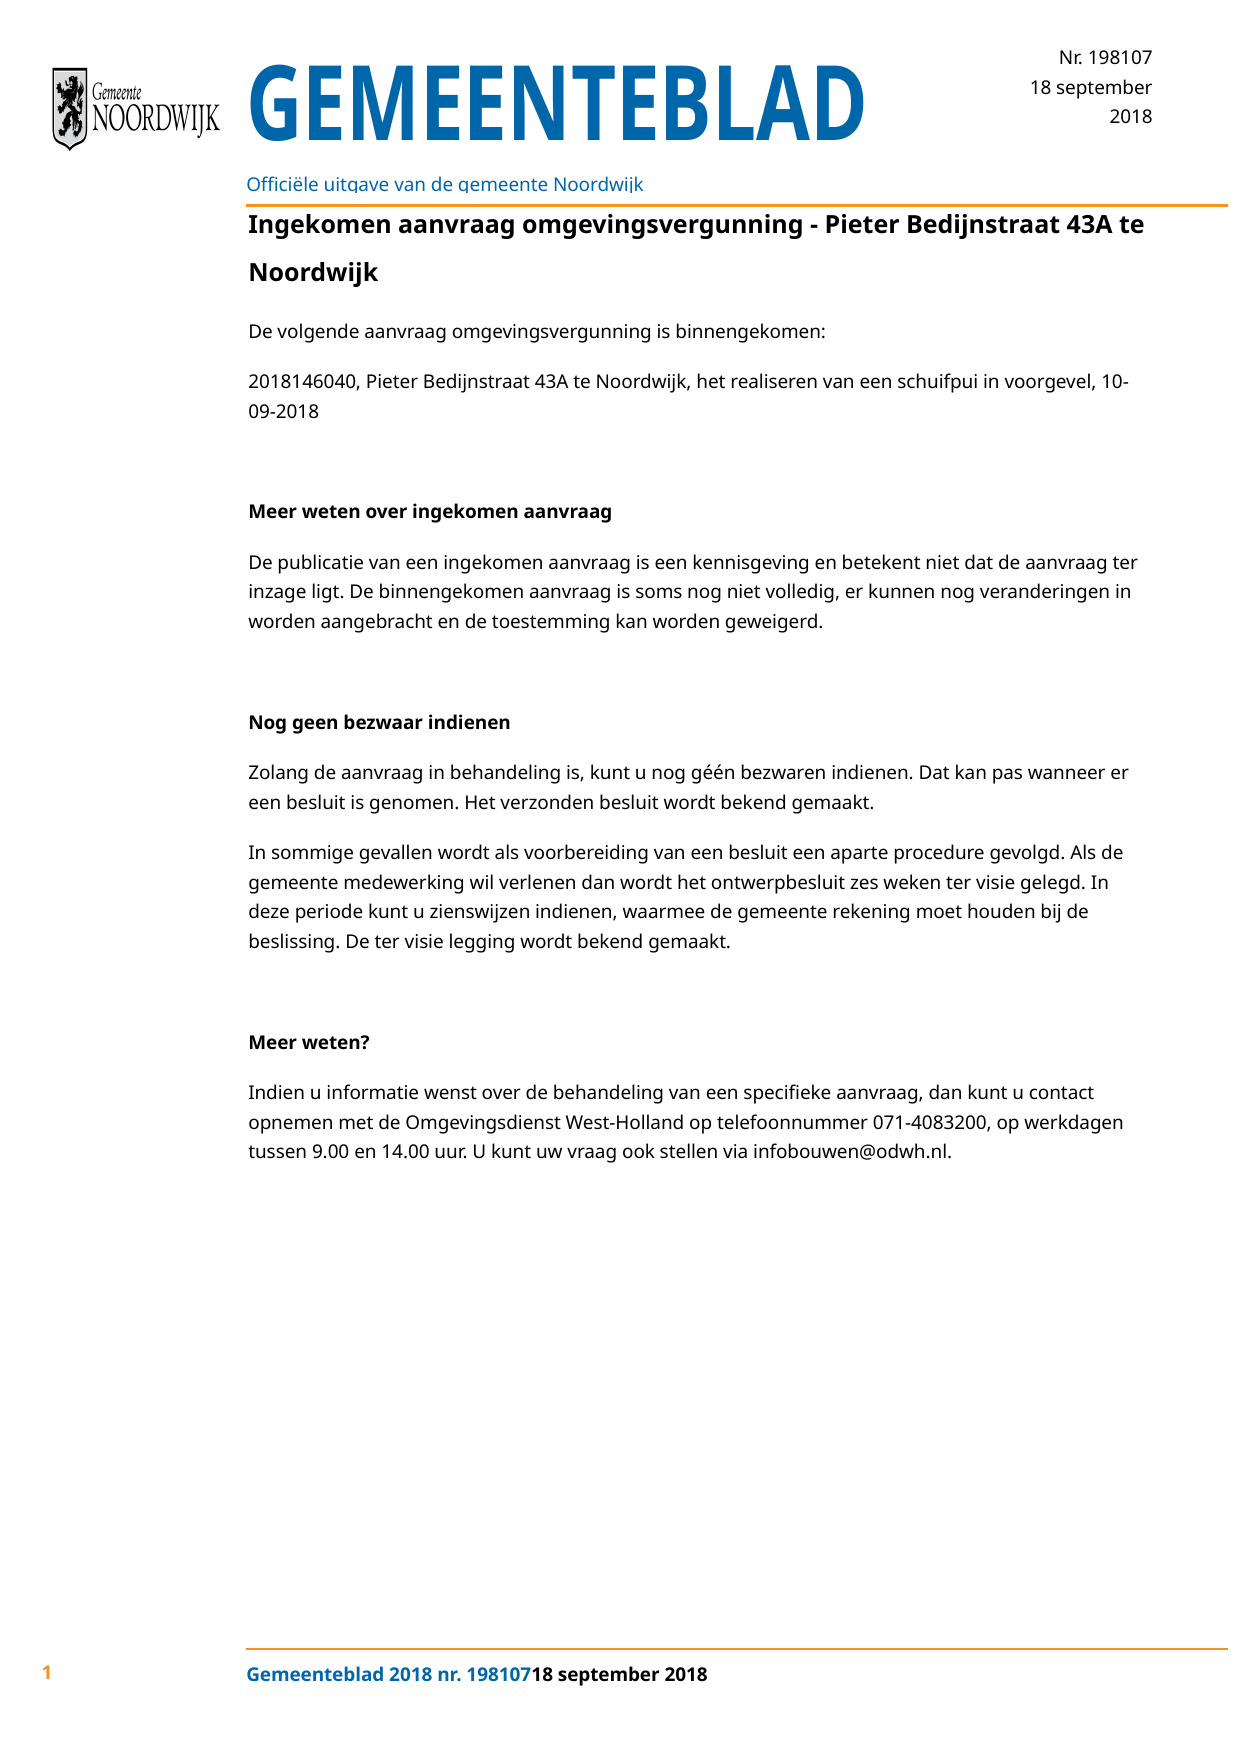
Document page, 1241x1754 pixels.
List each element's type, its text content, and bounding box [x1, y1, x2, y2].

text Zolang de aanvraag in behandeling is, kunt u nog géén bezwaren indienen. Dat kan pas wanneer er een besluit is genomen. Het verzonden besluit wordt bekend gemaakt. [248, 759, 1152, 815]
text In sommige gevallen wordt als voorbereiding van een besluit een aparte procedure gevolgd. Als de gemeente medewerking wil verlenen dan wordt het ontwerpbesluit zes weken ter visie gelegd. In deze periode kunt u zienswijzen indienen, waarmee de gemeente rekening moet houden bij de beslissing. De ter visie legging wordt bekend gemaakt. [248, 839, 1152, 954]
text Meer weten? [248, 1029, 1152, 1055]
text 2018146040, Pieter Bedijnstraat 43A te Noordwijk, het realiseren van een schuifpui in voorgevel, 10-09-2018 [248, 368, 1152, 424]
text Nog geen bezwaar indienen [248, 709, 1152, 735]
text Indien u informatie wenst over de behandeling van een specifieke aanvraag, dan kunt u contact opnemen met de Omgevingsdienst West-Holland op telefoonnummer 071-4083200, op werkdagen tussen 9.00 en 14.00 uur. U kunt uw vraag ook stellen via infobouwen@odwh.nl. [248, 1079, 1152, 1164]
text De volgende aanvraag omgevingsvergunning is binnengekomen: [248, 318, 1152, 344]
text De publicatie van een ingekomen aanvraag is een kennisgeving en betekent niet dat de aanvraag ter inzage ligt. De binnengekomen aanvraag is soms nog niet volledig, er kunnen nog veranderingen in worden aangebracht en de toestemming kan worden geweigerd. [248, 549, 1152, 634]
text Meer weten over ingekomen aanvraag [248, 499, 1152, 524]
picture [41, 47, 231, 172]
text Ingekomen aanvraag omgevingsvergunning - Pieter Bedijnstraat 43A te Noordwijk [248, 207, 1152, 288]
